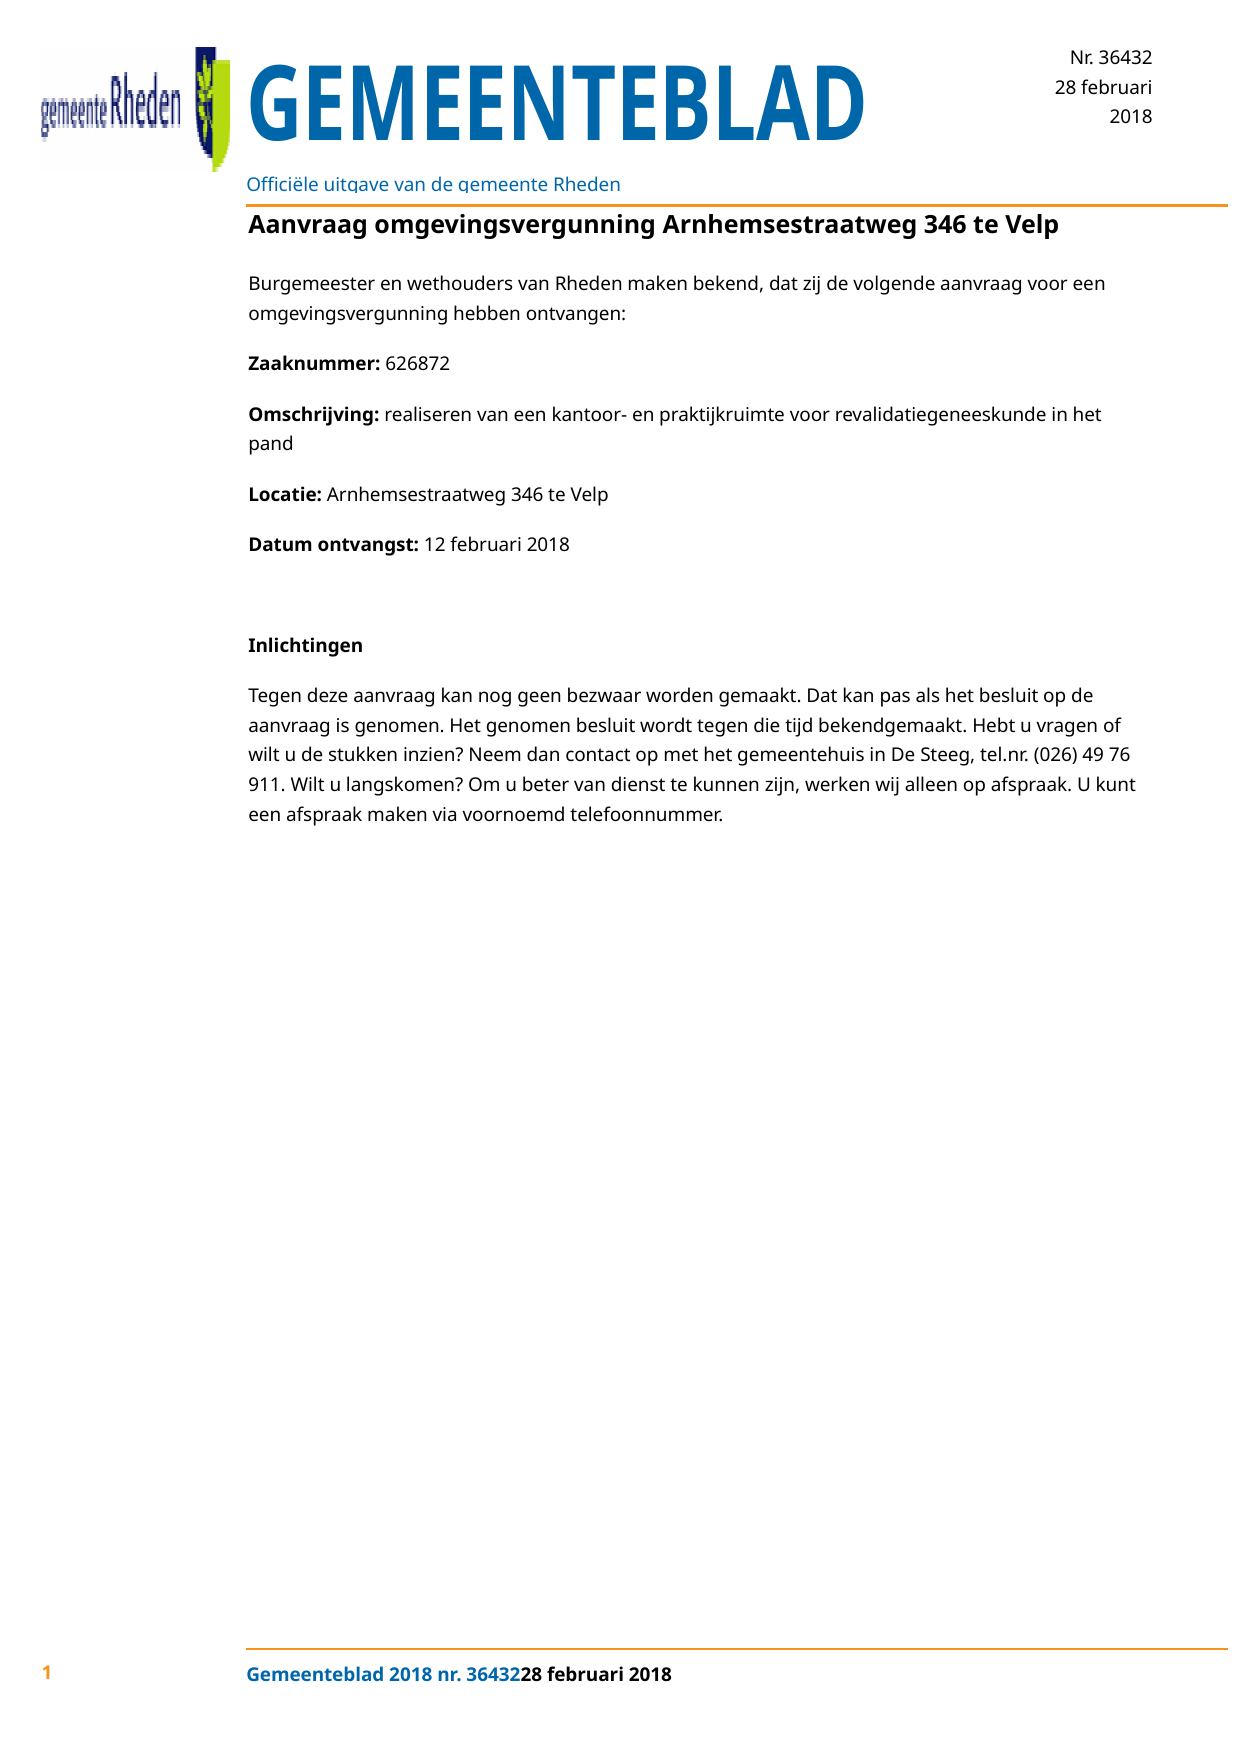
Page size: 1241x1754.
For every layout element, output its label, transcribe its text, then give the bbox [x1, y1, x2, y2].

text Burgemeester en wethouders van Rheden maken bekend, dat zij de volgende aanvraag voor een omgevingsvergunning hebben ontvangen: [248, 270, 1152, 326]
text Datum ontvangst: 12 februari 2018 [248, 531, 1152, 557]
text Aanvraag omgevingsvergunning Arnhemsestraatweg 346 te Velp [248, 207, 1152, 241]
picture [41, 47, 231, 172]
text Tegen deze aanvraag kan nog geen bezwaar worden gemaakt. Dat kan pas als het besluit op de aanvraag is genomen. Het genomen besluit wordt tegen die tijd bekendgemaakt. Hebt u vragen of wilt u de stukken inzien? Neem dan contact op met het gemeentehuis in De Steeg, tel.nr. (026) 49 76 911. Wilt u langskomen? Om u beter van dienst te kunnen zijn, werken wij alleen op afspraak. U kunt een afspraak maken via voornoemd telefoonnummer. [248, 682, 1152, 826]
text Zaaknummer: 626872 [248, 350, 1152, 376]
text Omschrijving: realiseren van een kantoor- en praktijkruimte voor revalidatiegeneeskunde in het pand [248, 401, 1152, 456]
text Locatie: Arnhemsestraatweg 346 te Velp [248, 481, 1152, 506]
text Inlichtingen [248, 632, 1152, 658]
